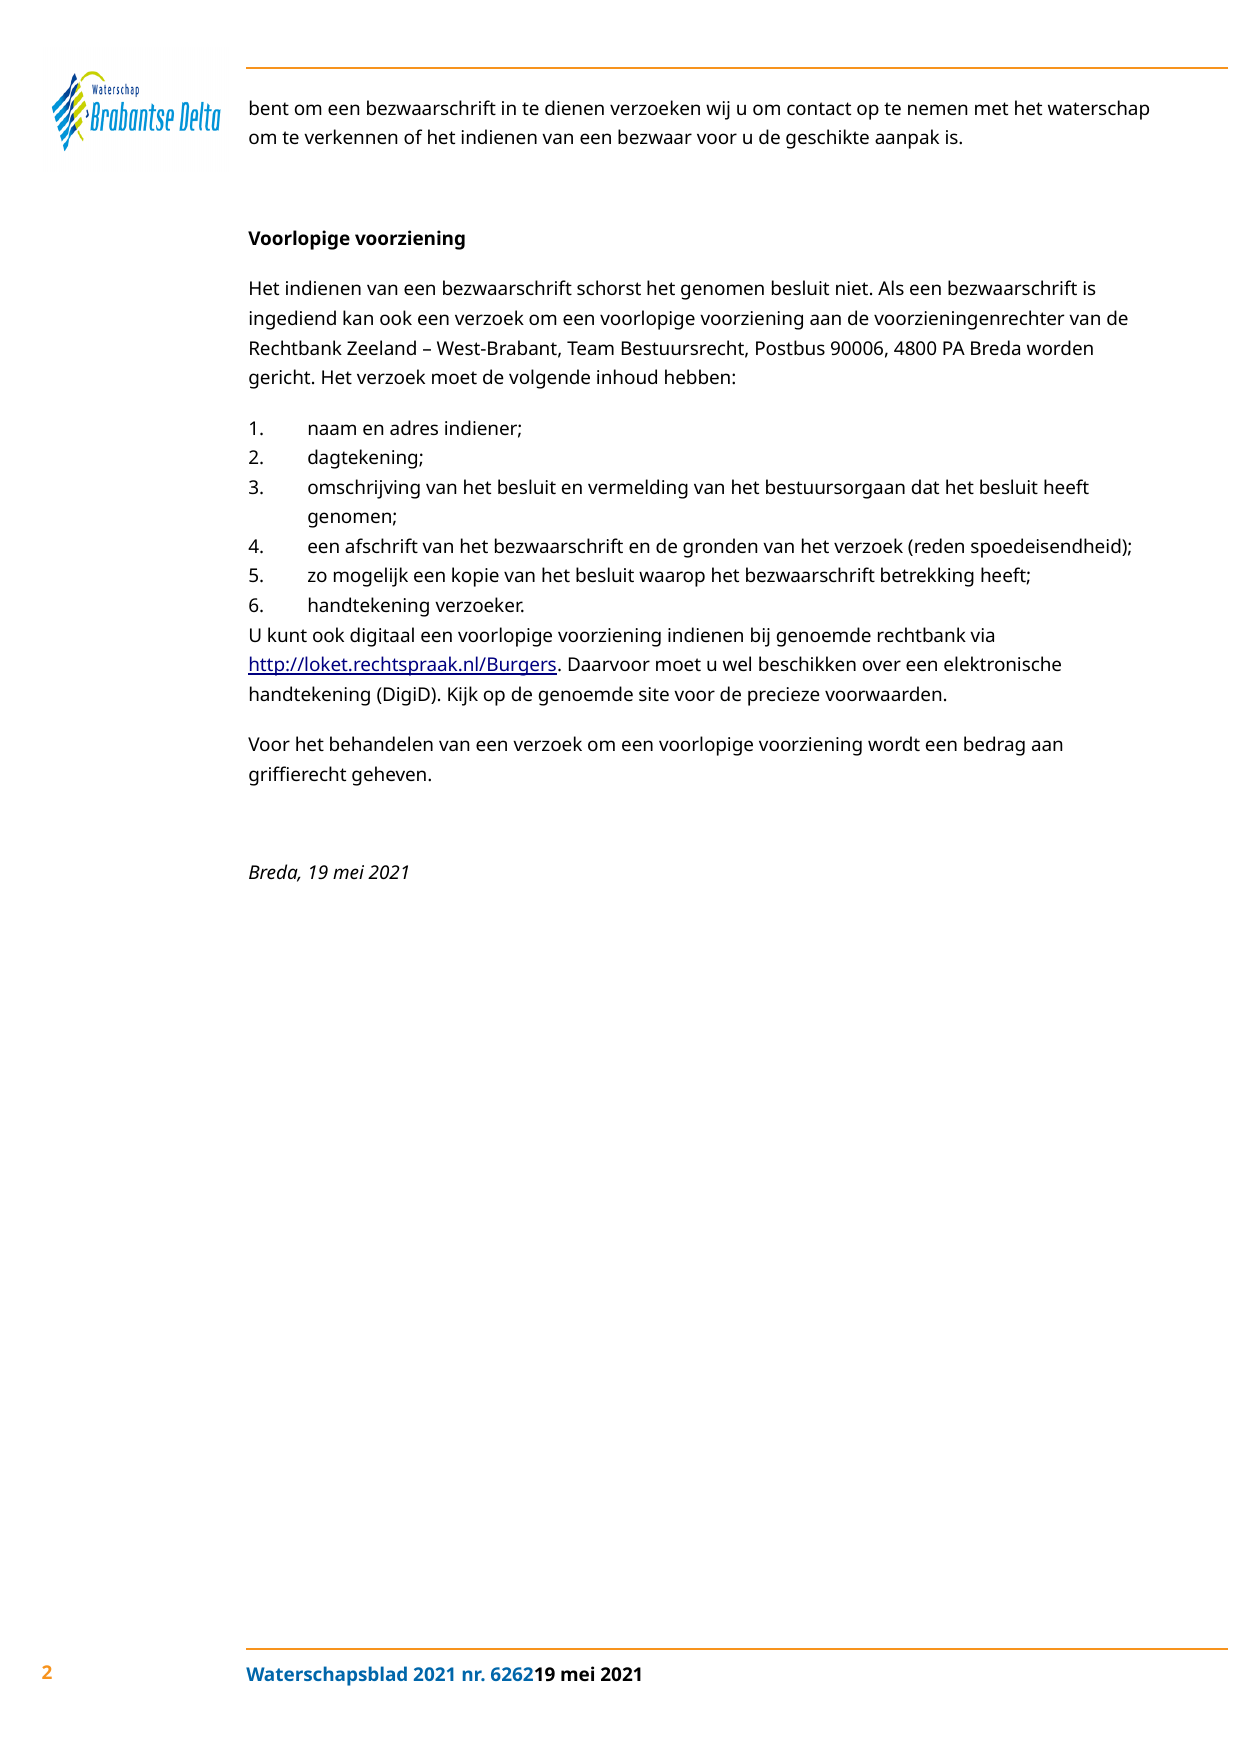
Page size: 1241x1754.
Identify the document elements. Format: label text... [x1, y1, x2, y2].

text Voorlopige voorziening [248, 225, 1152, 251]
list zo mogelijk een kopie van het besluit waarop het bezwaarschrift betrekking heeft; [248, 563, 1152, 588]
picture [41, 47, 231, 172]
list een afschrift van het bezwaarschrift en de gronden van het verzoek (reden spoedeisendheid); [248, 533, 1152, 559]
list naam en adres indiener; [248, 415, 1152, 441]
text U kunt ook digitaal een voorlopige voorziening indienen bij genoemde rechtbank via http://loket.rechtspraak.nl/Burgers. Daarvoor moet u wel beschikken over een elektronische handtekening (DigiD). Kijk op de genoemde site voor de precieze voorwaarden. [248, 622, 1152, 707]
list dagtekening; [248, 444, 1152, 470]
list omschrijving van het besluit en vermelding van het bestuursorgaan dat het besluit heeft genomen; [248, 474, 1152, 529]
text Breda, 19 mei 2021 [248, 859, 1152, 885]
list handtekening verzoeker. [248, 592, 1152, 618]
text Het indienen van een bezwaarschrift schorst het genomen besluit niet. Als een bezwaarschrift is ingediend kan ook een verzoek om een voorlopige voorziening aan de voorzieningenrechter van de Rechtbank Zeeland – West-Brabant, Team Bestuursrecht, Postbus 90006, 4800 PA Breda worden gericht. Het verzoek moet de volgende inhoud hebben: [248, 276, 1152, 390]
text Voor het behandelen van een verzoek om een voorlopige voorziening wordt een bedrag aan griffierecht geheven. [248, 731, 1152, 787]
text bent om een bezwaarschrift in te dienen verzoeken wij u om contact op te nemen met het waterschap om te verkennen of het indienen van een bezwaar voor u de geschikte aanpak is. [248, 95, 1152, 150]
